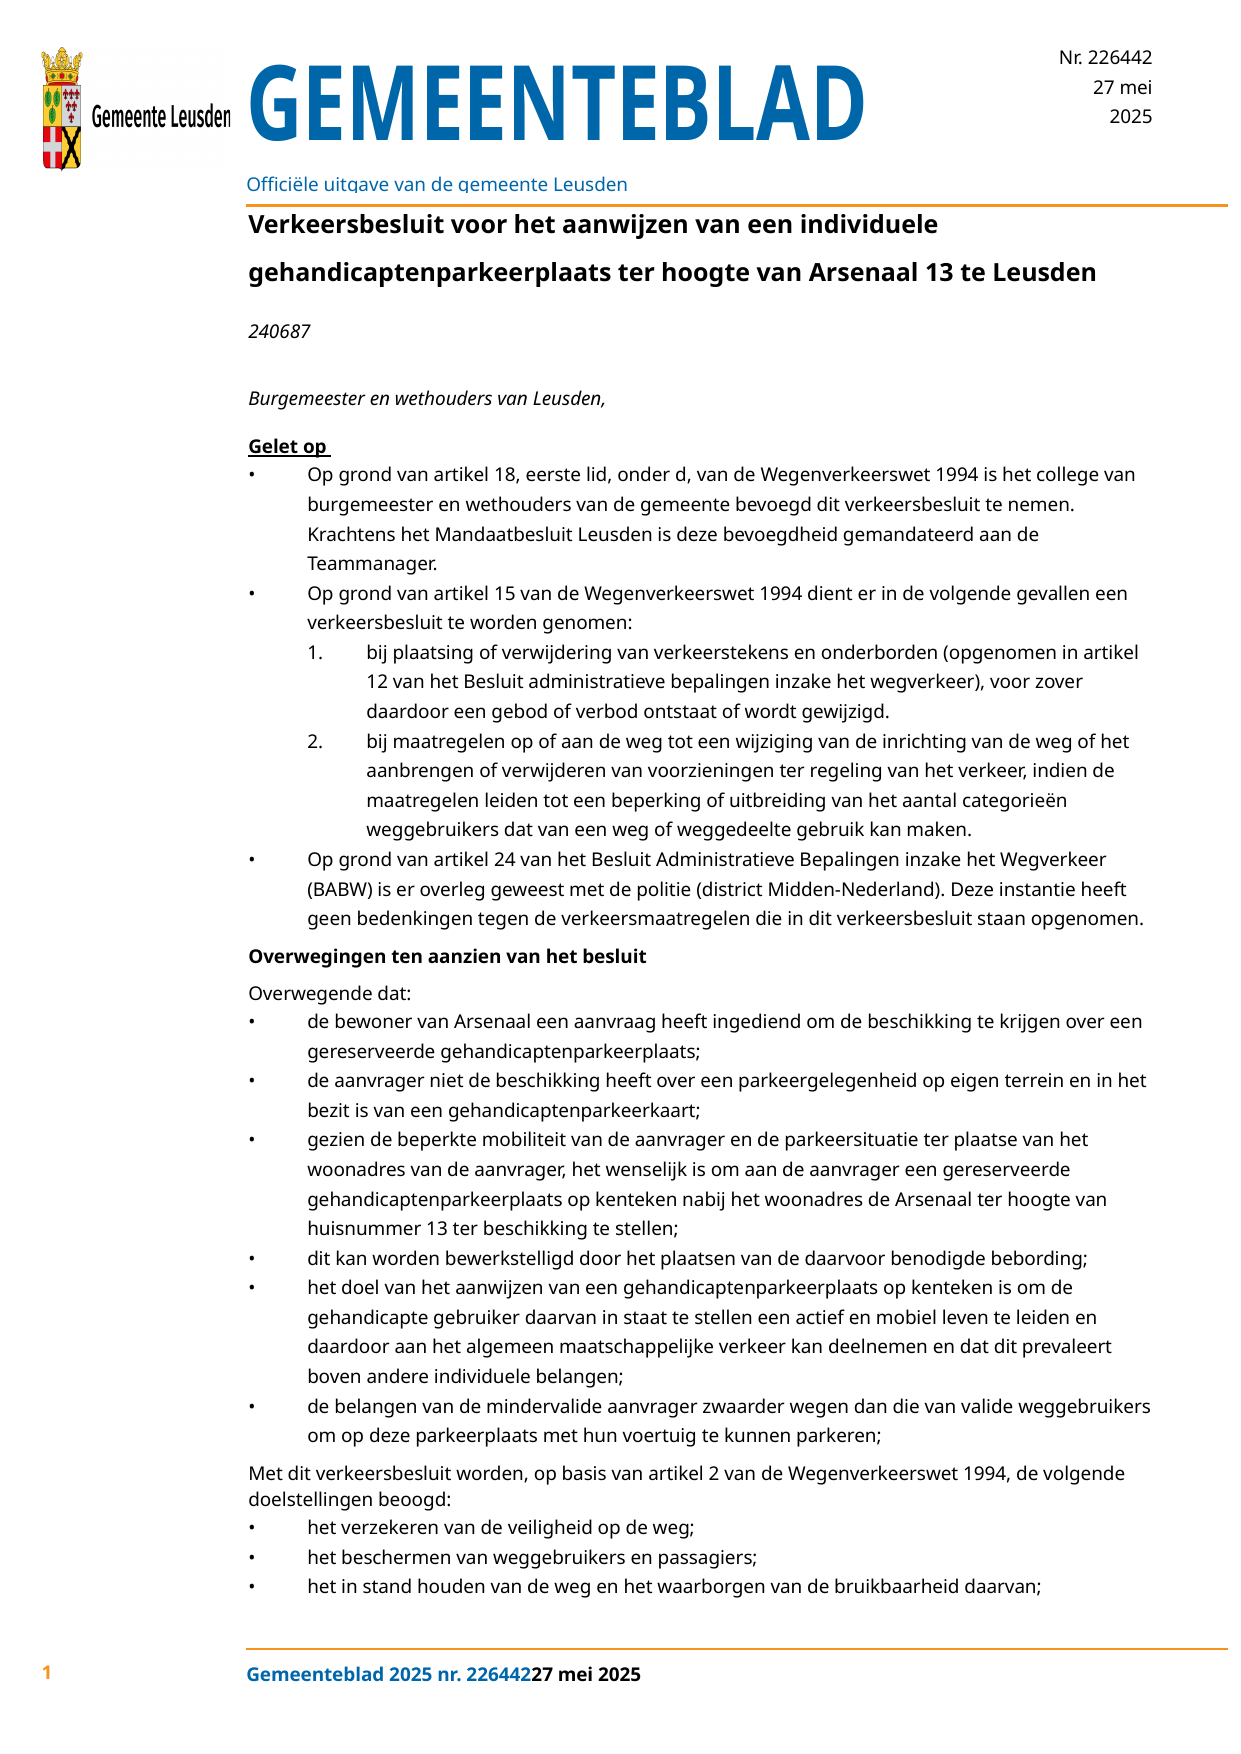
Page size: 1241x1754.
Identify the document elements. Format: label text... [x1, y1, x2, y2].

text Met dit verkeersbesluit worden, op basis van artikel 2 van de Wegenverkeerswet 1994, de volgende doelstellingen beoogd: [248, 1460, 1152, 1512]
picture [41, 47, 231, 172]
text 240687 [248, 318, 1152, 344]
text Overwegende dat: [248, 980, 1152, 1006]
list dit kan worden bewerkstelligd door het plaatsen van de daarvoor benodigde bebording; [248, 1245, 1152, 1271]
list Op grond van artikel 18, eerste lid, onder d, van de Wegenverkeerswet 1994 is het college van burgemeester en wethouders van de gemeente bevoegd dit verkeersbesluit te nemen. Krachtens het Mandaatbesluit Leusden is deze bevoegdheid gemandateerd aan de Teammanager. [248, 462, 1152, 576]
text Gelet op [248, 433, 1152, 459]
text Burgemeester en wethouders van Leusden, [248, 386, 1152, 411]
list gezien de beperkte mobiliteit van de aanvrager en de parkeersituatie ter plaatse van het woonadres van de aanvrager, het wenselijk is om aan de aanvrager een gereserveerde gehandicaptenparkeerplaats op kenteken nabij het woonadres de Arsenaal ter hoogte van huisnummer 13 ter beschikking te stellen; [248, 1127, 1152, 1241]
list het in stand houden van de weg en het waarborgen van de bruikbaarheid daarvan; [248, 1573, 1152, 1599]
text Verkeersbesluit voor het aanwijzen van een individuele gehandicaptenparkeerplaats ter hoogte van Arsenaal 13 te Leusden [248, 207, 1152, 288]
list bij plaatsing of verwijdering van verkeerstekens en onderborden (opgenomen in artikel 12 van het Besluit administratieve bepalingen inzake het wegverkeer), voor zover daardoor een gebod of verbod ontstaat of wordt gewijzigd. [307, 639, 1152, 724]
list het doel van het aanwijzen van een gehandicaptenparkeerplaats op kenteken is om de gehandicapte gebruiker daarvan in staat te stellen een actief en mobiel leven te leiden en daardoor aan het algemeen maatschappelijke verkeer kan deelnemen en dat dit prevaleert boven andere individuele belangen; [248, 1274, 1152, 1389]
list de belangen van de mindervalide aanvrager zwaarder wegen dan die van valide weggebruikers om op deze parkeerplaats met hun voertuig te kunnen parkeren; [248, 1393, 1152, 1448]
list Op grond van artikel 24 van het Besluit Administratieve Bepalingen inzake het Wegverkeer (BABW) is er overleg geweest met de politie (district Midden-Nederland). Deze instantie heeft geen bedenkingen tegen de verkeersmaatregelen die in dit verkeersbesluit staan opgenomen. [248, 846, 1152, 931]
list het verzekeren van de veiligheid op de weg; [248, 1514, 1152, 1540]
list de aanvrager niet de beschikking heeft over een parkeergelegenheid op eigen terrein en in het bezit is van een gehandicaptenparkeerkaart; [248, 1067, 1152, 1123]
list Op grond van artikel 15 van de Wegenverkeerswet 1994 dient er in de volgende gevallen een verkeersbesluit te worden genomen: [248, 580, 1152, 635]
text Overwegingen ten aanzien van het besluit [248, 943, 1152, 969]
list het beschermen van weggebruikers en passagiers; [248, 1544, 1152, 1570]
list bij maatregelen op of aan de weg tot een wijziging van de inrichting van de weg of het aanbrengen of verwijderen van voorzieningen ter regeling van het verkeer, indien de maatregelen leiden tot een beperking of uitbreiding van het aantal categorieën weggebruikers dat van een weg of weggedeelte gebruik kan maken. [307, 728, 1152, 842]
list de bewoner van Arsenaal een aanvraag heeft ingediend om de beschikking te krijgen over een gereserveerde gehandicaptenparkeerplaats; [248, 1008, 1152, 1063]
